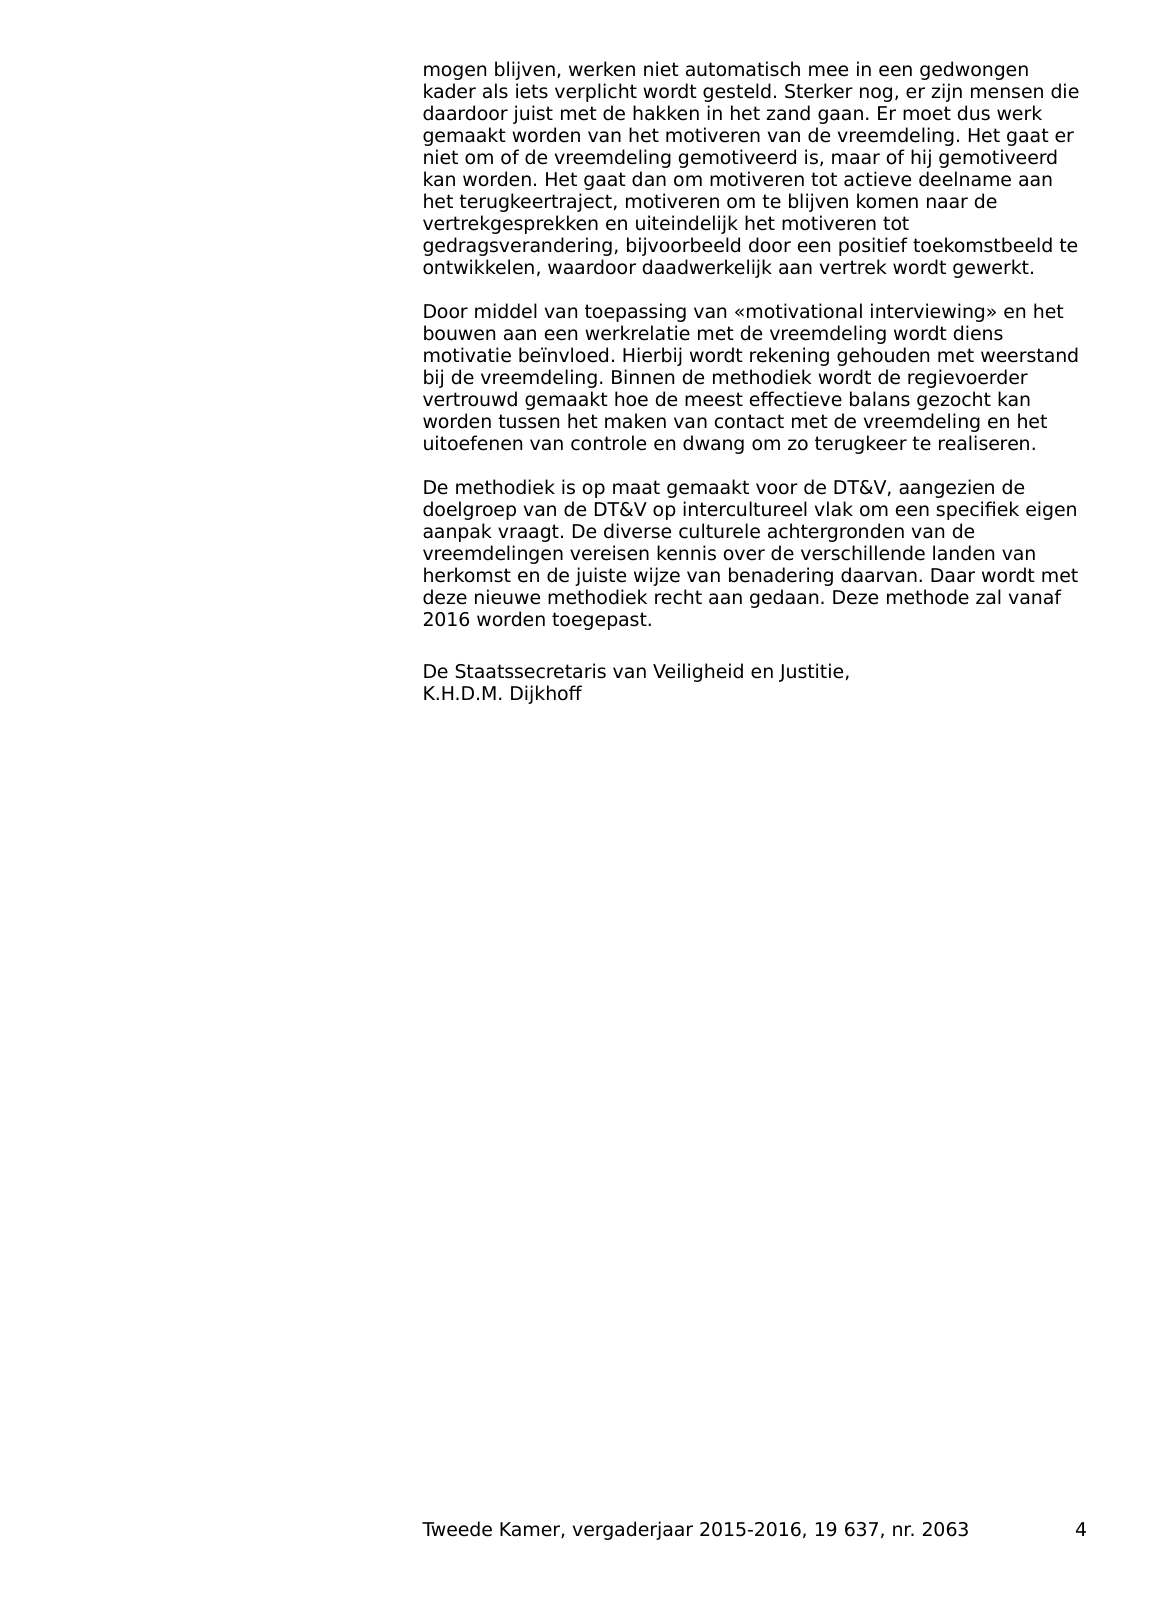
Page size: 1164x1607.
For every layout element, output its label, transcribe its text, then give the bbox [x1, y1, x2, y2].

text De methodiek is op maat gemaakt voor de DT&V, aangezien de doelgroep van de DT&V op intercultureel vlak om een specifiek eigen aanpak vraagt. De diverse culturele achtergronden van de vreemdelingen vereisen kennis over de verschillende landen van herkomst en de juiste wijze van benadering daarvan. Daar wordt met deze nieuwe methodiek recht aan gedaan. Deze methode zal vanaf 2016 worden toegepast. [422, 477, 1087, 631]
text Door middel van toepassing van «motivational interviewing» en het bouwen aan een werkrelatie met de vreemdeling wordt diens motivatie beïnvloed. Hierbij wordt rekening gehouden met weerstand bij de vreemdeling. Binnen de methodiek wordt de regievoerder vertrouwd gemaakt hoe de meest effectieve balans gezocht kan worden tussen het maken van contact met de vreemdeling en het uitoefenen van controle en dwang om zo terugkeer te realiseren. [422, 301, 1087, 455]
text De Staatssecretaris van Veiligheid en Justitie, K.H.D.M. Dijkhoff [422, 661, 1087, 705]
text mogen blijven, werken niet automatisch mee in een gedwongen kader als iets verplicht wordt gesteld. Sterker nog, er zijn mensen die daardoor juist met de hakken in het zand gaan. Er moet dus werk gemaakt worden van het motiveren van de vreemdeling. Het gaat er niet om of de vreemdeling gemotiveerd is, maar of hij gemotiveerd kan worden. Het gaat dan om motiveren tot actieve deelname aan het terugkeertraject, motiveren om te blijven komen naar de vertrekgesprekken en uiteindelijk het motiveren tot gedragsverandering, bijvoorbeeld door een positief toekomstbeeld te ontwikkelen, waardoor daadwerkelijk aan vertrek wordt gewerkt. [422, 59, 1087, 279]
